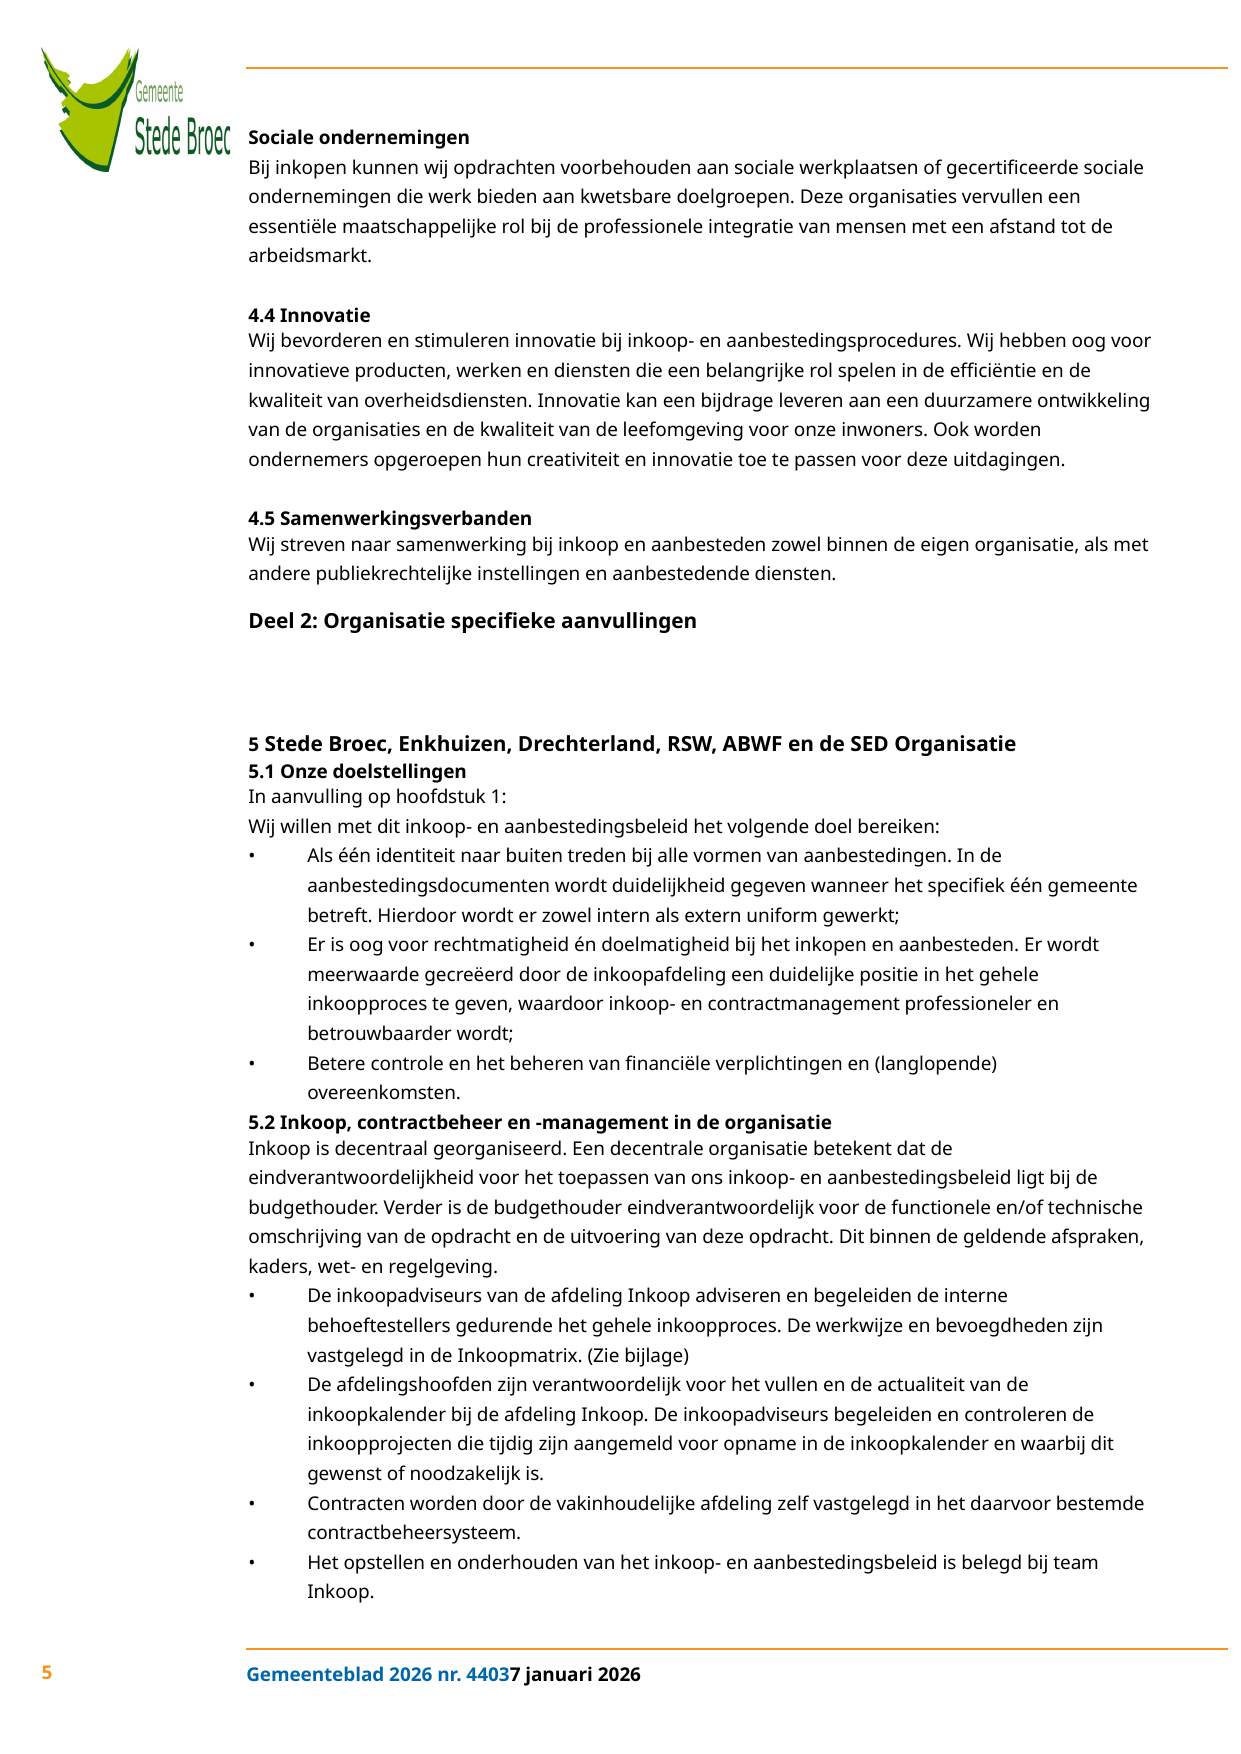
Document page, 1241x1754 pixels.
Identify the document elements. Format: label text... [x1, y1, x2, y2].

text Wij willen met dit inkoop- en aanbestedingsbeleid het volgende doel bereiken: [248, 813, 1152, 839]
picture [41, 47, 231, 172]
text 4.5 Samenwerkingsverbanden [248, 505, 1152, 531]
list De inkoopadviseurs van de afdeling Inkoop adviseren en begeleiden de interne behoeftestellers gedurende het gehele inkoopproces. De werkwijze en bevoegdheden zijn vastgelegd in de Inkoopmatrix. (Zie bijlage) [248, 1283, 1152, 1367]
list Er is oog voor rechtmatigheid én doelmatigheid bij het inkopen en aanbesteden. Er wordt meerwaarde gecreëerd door de inkoopafdeling een duidelijke positie in het gehele inkoopproces te geven, waardoor inkoop- en contractmanagement professioneler en betrouwbaarder wordt; [248, 931, 1152, 1046]
text Sociale ondernemingen [248, 124, 1152, 150]
text In aanvulling op hoofdstuk 1: [248, 783, 1152, 809]
list Contracten worden door de vakinhoudelijke afdeling zelf vastgelegd in het daarvoor bestemde contractbeheersysteem. [248, 1490, 1152, 1545]
text Wij streven naar samenwerking bij inkoop en aanbesteden zowel binnen de eigen organisatie, als met andere publiekrechtelijke instellingen en aanbestedende diensten. [248, 531, 1152, 586]
text Wij bevorderen en stimuleren innovatie bij inkoop- en aanbestedingsprocedures. Wij hebben oog voor innovatieve producten, werken en diensten die een belangrijke rol spelen in de efficiëntie en de kwaliteit van overheidsdiensten. Innovatie kan een bijdrage leveren aan een duurzamere ontwikkeling van de organisaties en de kwaliteit van de leefomgeving voor onze inwoners. Ook worden ondernemers opgeroepen hun creativiteit en innovatie toe te passen voor deze uitdagingen. [248, 328, 1152, 472]
text 5.1 Onze doelstellingen [248, 758, 1152, 783]
text 5.2 Inkoop, contractbeheer en -management in de organisatie [248, 1109, 1152, 1135]
list Het opstellen en onderhouden van het inkoop- en aanbestedingsbeleid is belegd bij team Inkoop. [248, 1549, 1152, 1604]
text Deel 2: Organisatie specifieke aanvullingen [248, 606, 1152, 634]
text Bij inkopen kunnen wij opdrachten voorbehouden aan sociale werkplaatsen of gecertificeerde sociale ondernemingen die werk bieden aan kwetsbare doelgroepen. Deze organisaties vervullen een essentiële maatschappelijke rol bij de professionele integratie van mensen met een afstand tot de arbeidsmarkt. [248, 154, 1152, 268]
list Betere controle en het beheren van financiële verplichtingen en (langlopende) overeenkomsten. [248, 1050, 1152, 1105]
list Als één identiteit naar buiten treden bij alle vormen van aanbestedingen. In de aanbestedingsdocumenten wordt duidelijkheid gegeven wanneer het specifiek één gemeente betreft. Hierdoor wordt er zowel intern als extern uniform gewerkt; [248, 843, 1152, 928]
text 4.4 Innovatie [248, 302, 1152, 328]
text 5 Stede Broec, Enkhuizen, Drechterland, RSW, ABWF en de SED Organisatie [248, 729, 1152, 758]
text Inkoop is decentraal georganiseerd. Een decentrale organisatie betekent dat de eindverantwoordelijkheid voor het toepassen van ons inkoop- en aanbestedingsbeleid ligt bij de budgethouder. Verder is de budgethouder eindverantwoordelijk voor de functionele en/of technische omschrijving van de opdracht en de uitvoering van deze opdracht. Dit binnen de geldende afspraken, kaders, wet- en regelgeving. [248, 1135, 1152, 1279]
list De afdelingshoofden zijn verantwoordelijk voor het vullen en de actualiteit van de inkoopkalender bij de afdeling Inkoop. De inkoopadviseurs begeleiden en controleren de inkoopprojecten die tijdig zijn aangemeld voor opname in de inkoopkalender en waarbij dit gewenst of noodzakelijk is. [248, 1371, 1152, 1486]
